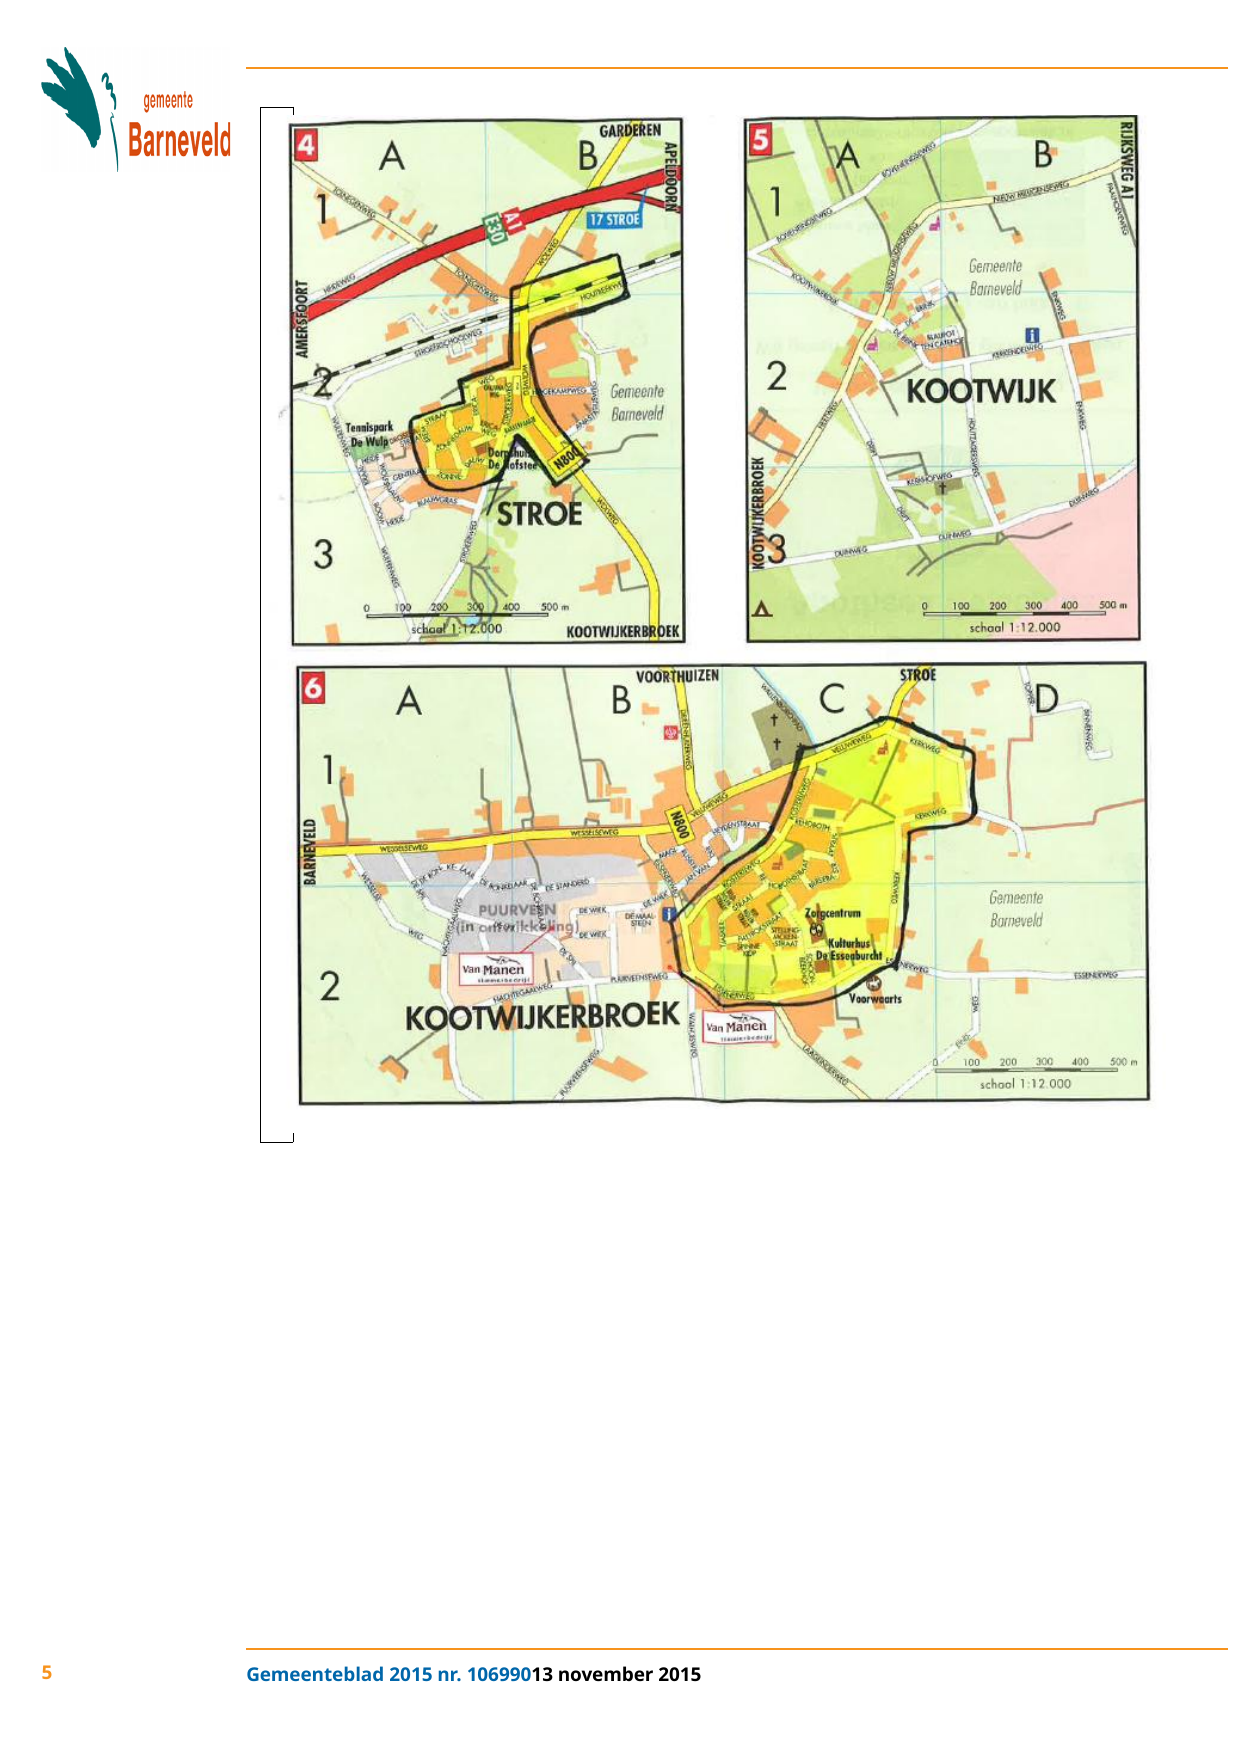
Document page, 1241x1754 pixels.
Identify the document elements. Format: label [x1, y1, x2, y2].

picture [268, 115, 1173, 1133]
picture [41, 47, 231, 172]
